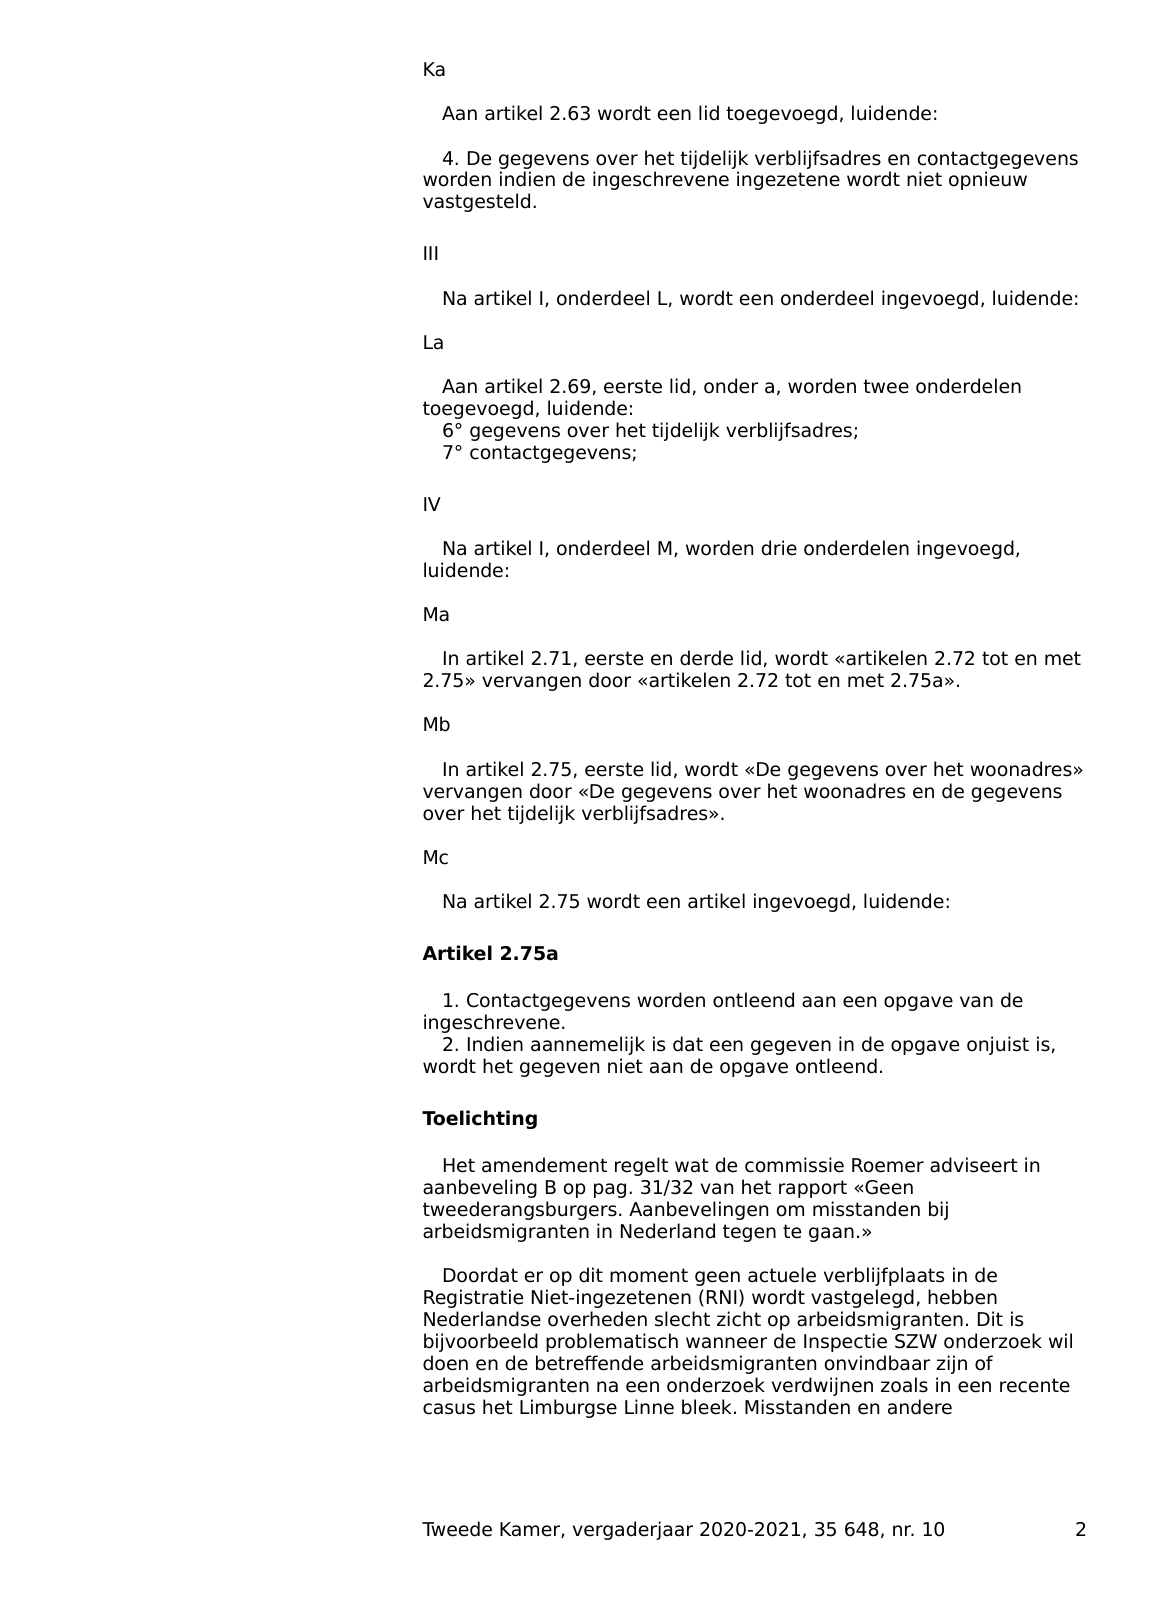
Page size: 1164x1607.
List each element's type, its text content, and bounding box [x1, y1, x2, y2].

text Na artikel 2.75 wordt een artikel ingevoegd, luidende: [422, 891, 1087, 913]
text Het amendement regelt wat de commissie Roemer adviseert in aanbeveling B op pag. 31/32 van het rapport «Geen tweederangsburgers. Aanbevelingen om misstanden bij arbeidsmigranten in Nederland tegen te gaan.» [422, 1155, 1087, 1243]
text 7° contactgegevens; [422, 442, 1087, 464]
text Na artikel I, onderdeel M, worden drie onderdelen ingevoegd, luidende: [422, 538, 1087, 582]
text Mb [422, 714, 1087, 736]
text Na artikel I, onderdeel L, wordt een onderdeel ingevoegd, luidende: [422, 287, 1087, 309]
text 6° gegevens over het tijdelijk verblijfsadres; [422, 420, 1087, 442]
text 2. Indien aannemelijk is dat een gegeven in de opgave onjuist is, wordt het gegeven niet aan de opgave ontleend. [422, 1034, 1087, 1078]
text Mc [422, 847, 1087, 869]
text Doordat er op dit moment geen actuele verblijfplaats in de Registratie Niet-ingezetenen (RNI) wordt vastgelegd, hebben Nederlandse overheden slecht zicht op arbeidsmigranten. Dit is bijvoorbeeld problematisch wanneer de Inspectie SZW onderzoek wil doen en de betreffende arbeidsmigranten onvindbaar zijn of arbeidsmigranten na een onderzoek verdwijnen zoals in een recente casus het Limburgse Linne bleek. Misstanden en andere [422, 1265, 1087, 1419]
text In artikel 2.75, eerste lid, wordt «De gegevens over het woonadres» vervangen door «De gegevens over het woonadres en de gegevens over het tijdelijk verblijfsadres». [422, 758, 1087, 824]
text Aan artikel 2.63 wordt een lid toegevoegd, luidende: [422, 103, 1087, 125]
text Ka [422, 59, 1087, 81]
text Ma [422, 604, 1087, 626]
subtitle IV [422, 494, 1087, 516]
subtitle Toelichting [422, 1108, 1087, 1130]
text 1. Contactgegevens worden ontleend aan een opgave van de ingeschrevene. [422, 990, 1087, 1034]
text Aan artikel 2.69, eerste lid, onder a, worden twee onderdelen toegevoegd, luidende: [422, 376, 1087, 420]
subtitle Artikel 2.75a [422, 943, 1087, 965]
text In artikel 2.71, eerste en derde lid, wordt «artikelen 2.72 tot en met 2.75» vervangen door «artikelen 2.72 tot en met 2.75a». [422, 648, 1087, 692]
text La [422, 332, 1087, 354]
subtitle III [422, 243, 1087, 265]
text 4. De gegevens over het tijdelijk verblijfsadres en contactgegevens worden indien de ingeschrevene ingezetene wordt niet opnieuw vastgesteld. [422, 147, 1087, 213]
